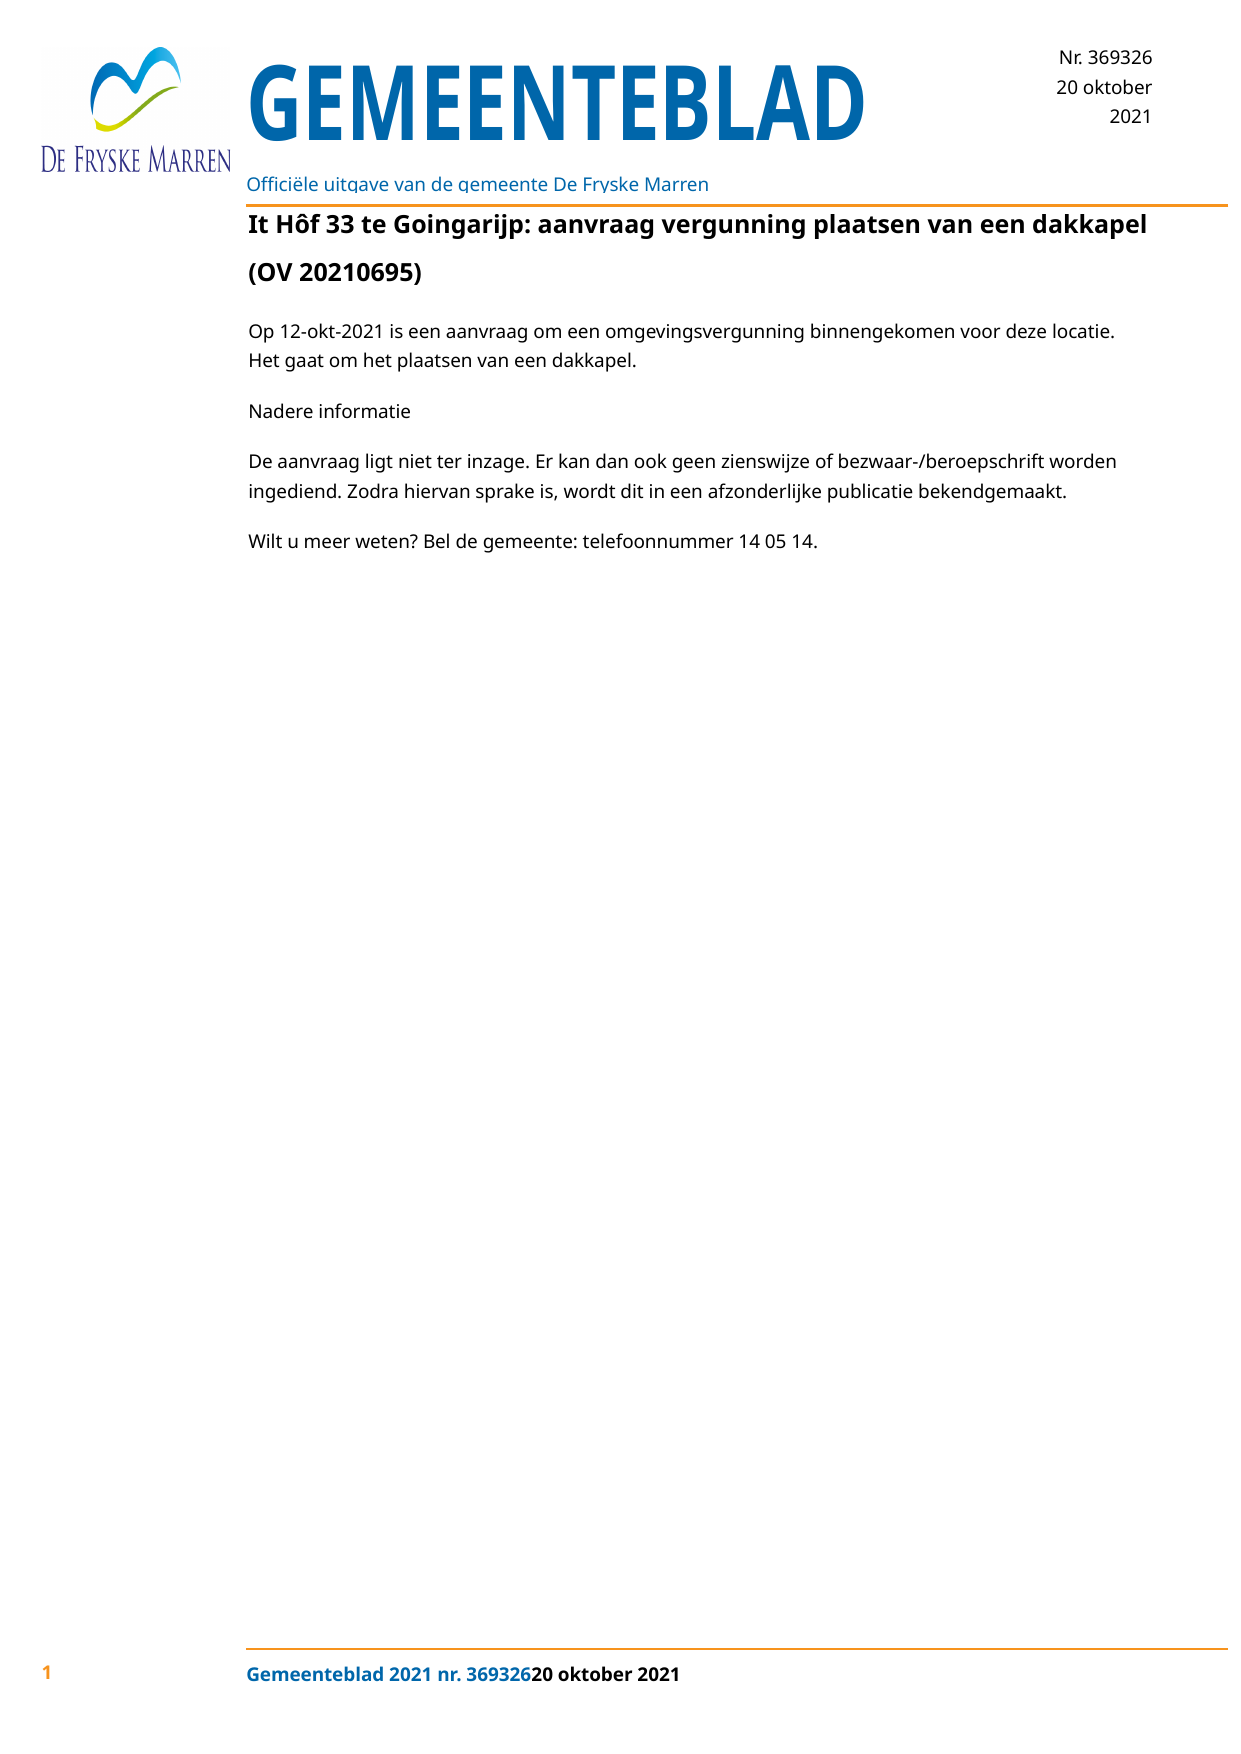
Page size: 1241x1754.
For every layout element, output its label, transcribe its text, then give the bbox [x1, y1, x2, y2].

text De aanvraag ligt niet ter inzage. Er kan dan ook geen zienswijze of bezwaar-/beroepschrift worden ingediend. Zodra hiervan sprake is, wordt dit in een afzonderlijke publicatie bekendgemaakt. [248, 448, 1152, 504]
text Op 12-okt-2021 is een aanvraag om een omgevingsvergunning binnengekomen voor deze locatie. Het gaat om het plaatsen van een dakkapel. [248, 318, 1152, 373]
picture [41, 47, 231, 172]
text Wilt u meer weten? Bel de gemeente: telefoonnummer 14 05 14. [248, 528, 1152, 554]
text It Hôf 33 te Goingarijp: aanvraag vergunning plaatsen van een dakkapel (OV 20210695) [248, 207, 1152, 288]
text Nadere informatie [248, 398, 1152, 424]
